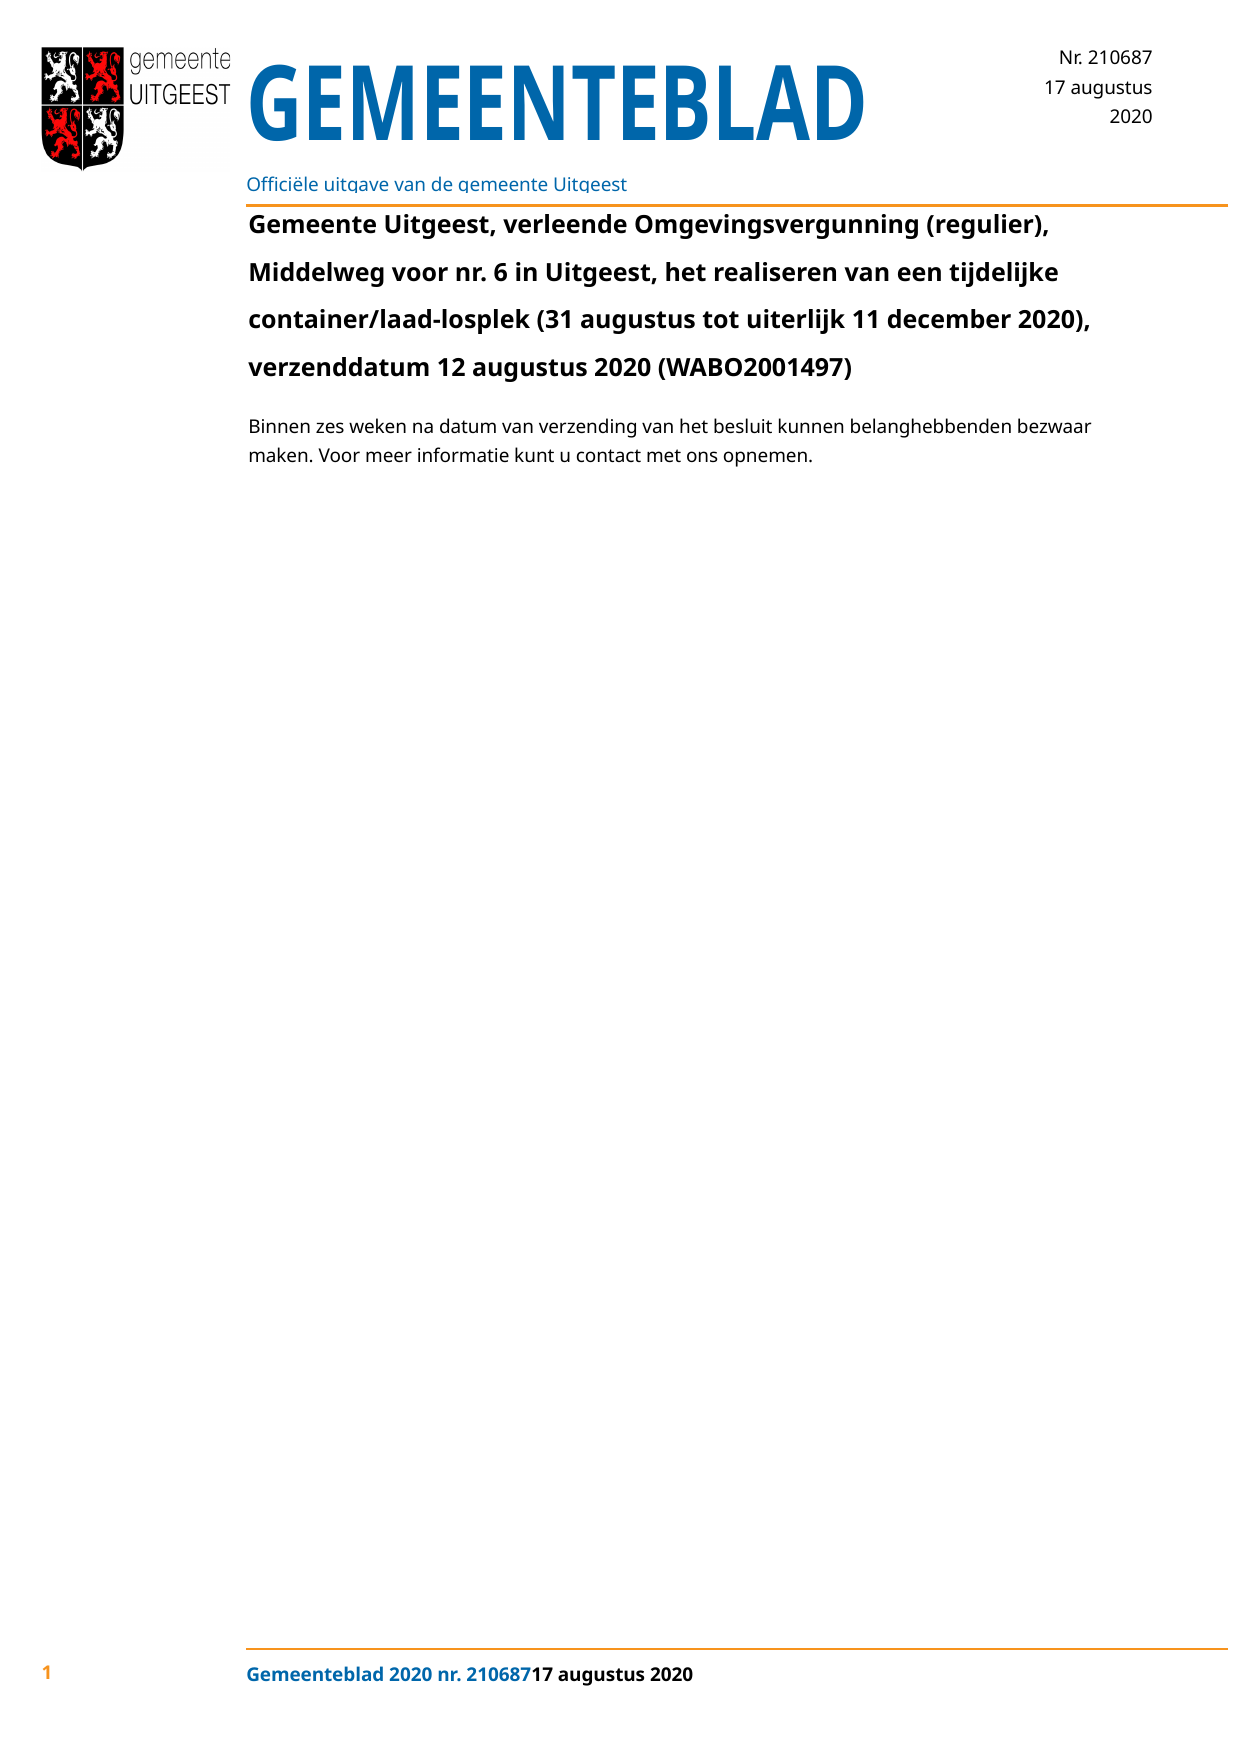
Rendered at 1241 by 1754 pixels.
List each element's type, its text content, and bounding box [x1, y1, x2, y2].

text Binnen zes weken na datum van verzending van het besluit kunnen belanghebbenden bezwaar maken. Voor meer informatie kunt u contact met ons opnemen. [248, 413, 1152, 468]
picture [41, 47, 231, 172]
text Gemeente Uitgeest, verleende Omgevingsvergunning (regulier), Middelweg voor nr. 6 in Uitgeest, het realiseren van een tijdelijke container/laad-losplek (31 augustus tot uiterlijk 11 december 2020), verzenddatum 12 augustus 2020 (WABO2001497) [248, 207, 1152, 384]
